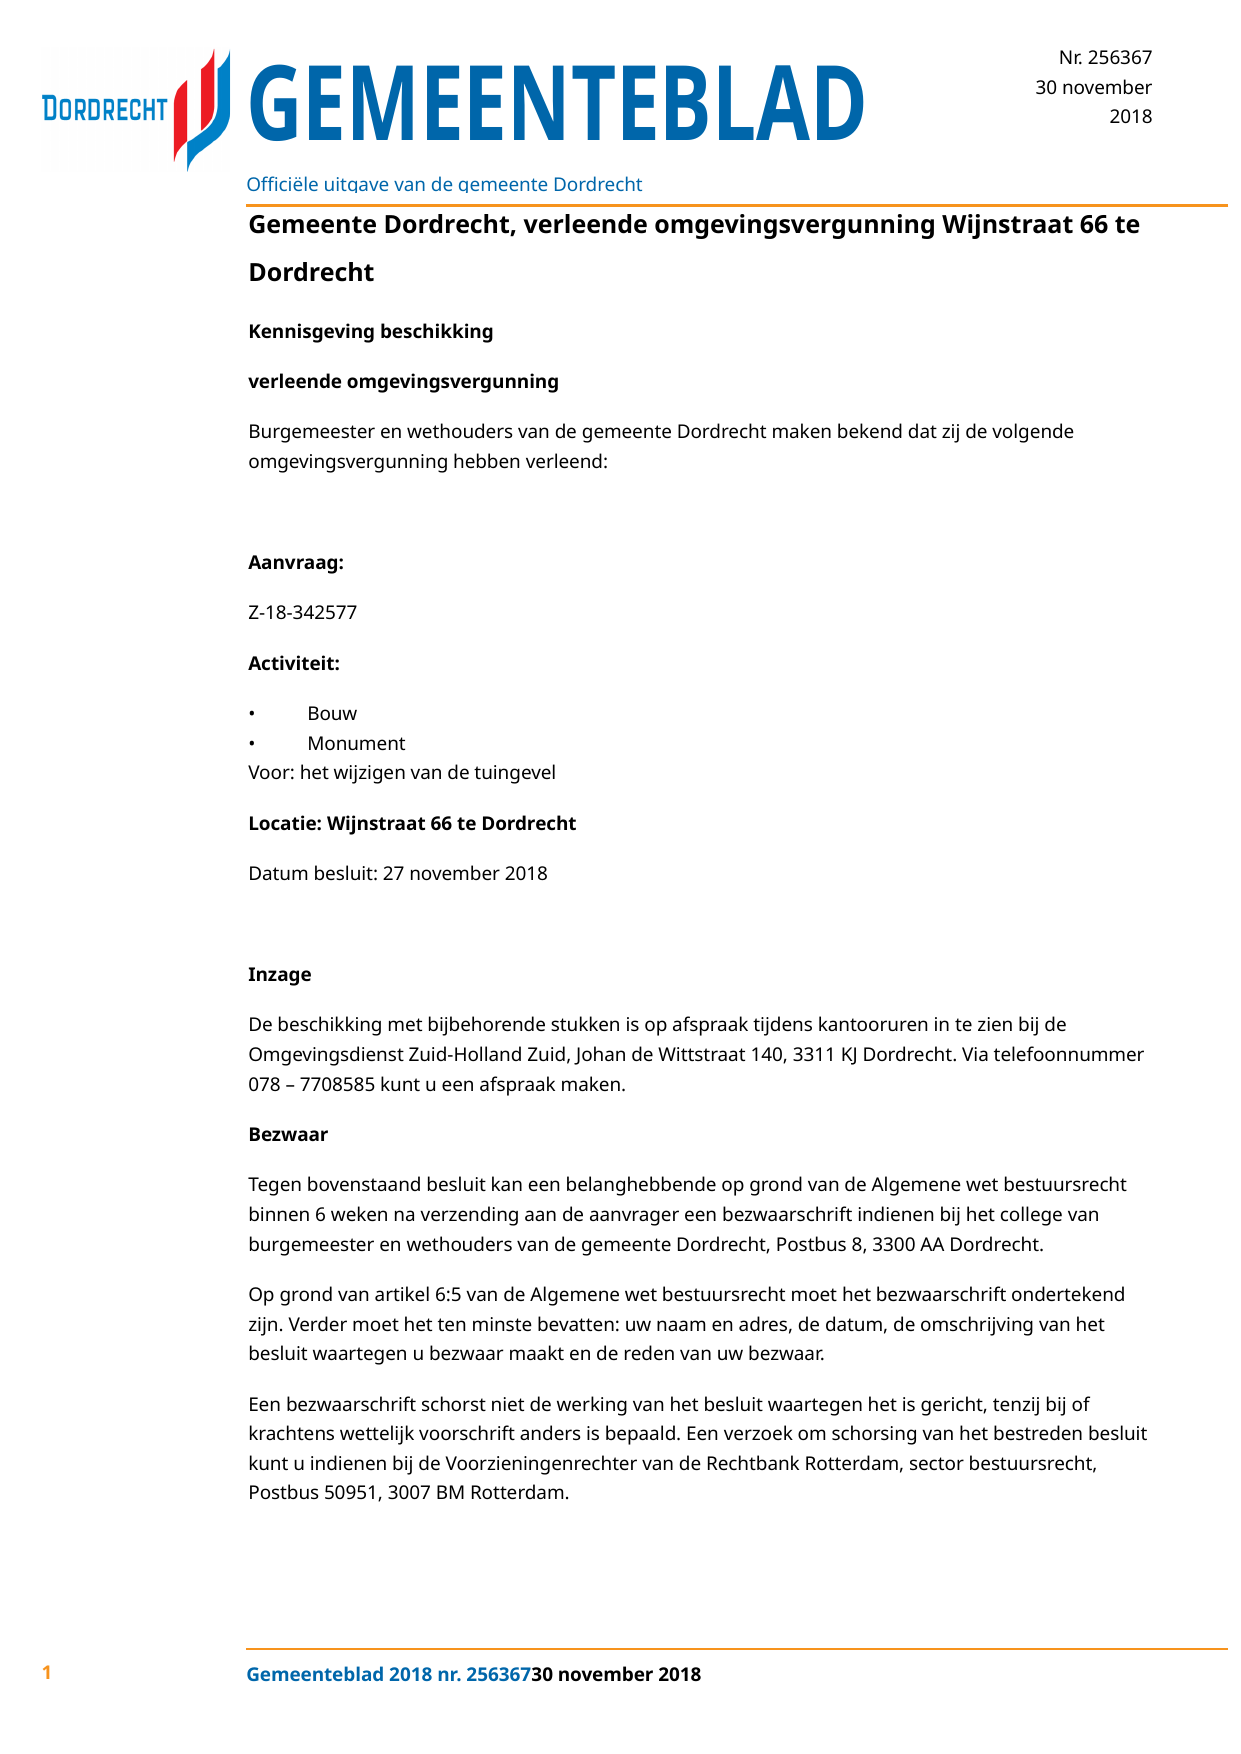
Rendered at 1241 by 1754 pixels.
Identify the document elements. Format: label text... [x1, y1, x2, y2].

list Bouw [248, 700, 1152, 726]
text Kennisgeving beschikking [248, 318, 1152, 344]
text Op grond van artikel 6:5 van de Algemene wet bestuursrecht moet het bezwaarschrift ondertekend zijn. Verder moet het ten minste bevatten: uw naam en adres, de datum, de omschrijving van het besluit waartegen u bezwaar maakt en de reden van uw bezwaar. [248, 1281, 1152, 1366]
text Activiteit: [248, 650, 1152, 676]
text De beschikking met bijbehorende stukken is op afspraak tijdens kantooruren in te zien bij de Omgevingsdienst Zuid-Holland Zuid, Johan de Wittstraat 140, 3311 KJ Dordrecht. Via telefoonnummer 078 – 7708585 kunt u een afspraak maken. [248, 1012, 1152, 1097]
picture [41, 47, 231, 172]
list Monument [248, 730, 1152, 756]
text Voor: het wijzigen van de tuingevel [248, 759, 1152, 785]
text Tegen bovenstaand besluit kan een belanghebbende op grond van de Algemene wet bestuursrecht binnen 6 weken na verzending aan de aanvrager een bezwaarschrift indienen bij het college van burgemeester en wethouders van de gemeente Dordrecht, Postbus 8, 3300 AA Dordrecht. [248, 1172, 1152, 1257]
text Datum besluit: 27 november 2018 [248, 860, 1152, 886]
text Een bezwaarschrift schorst niet de werking van het besluit waartegen het is gericht, tenzij bij of krachtens wettelijk voorschrift anders is bepaald. Een verzoek om schorsing van het bestreden besluit kunt u indienen bij de Voorzieningenrechter van de Rechtbank Rotterdam, sector bestuursrecht, Postbus 50951, 3007 BM Rotterdam. [248, 1391, 1152, 1505]
text Z-18-342577 [248, 599, 1152, 625]
text Gemeente Dordrecht, verleende omgevingsvergunning Wijnstraat 66 te Dordrecht [248, 207, 1152, 288]
text verleende omgevingsvergunning [248, 368, 1152, 394]
text Locatie: Wijnstraat 66 te Dordrecht [248, 810, 1152, 836]
text Inzage [248, 961, 1152, 987]
text Burgemeester en wethouders van de gemeente Dordrecht maken bekend dat zij de volgende omgevingsvergunning hebben verleend: [248, 419, 1152, 474]
text Aanvraag: [248, 549, 1152, 575]
text Bezwaar [248, 1121, 1152, 1147]
